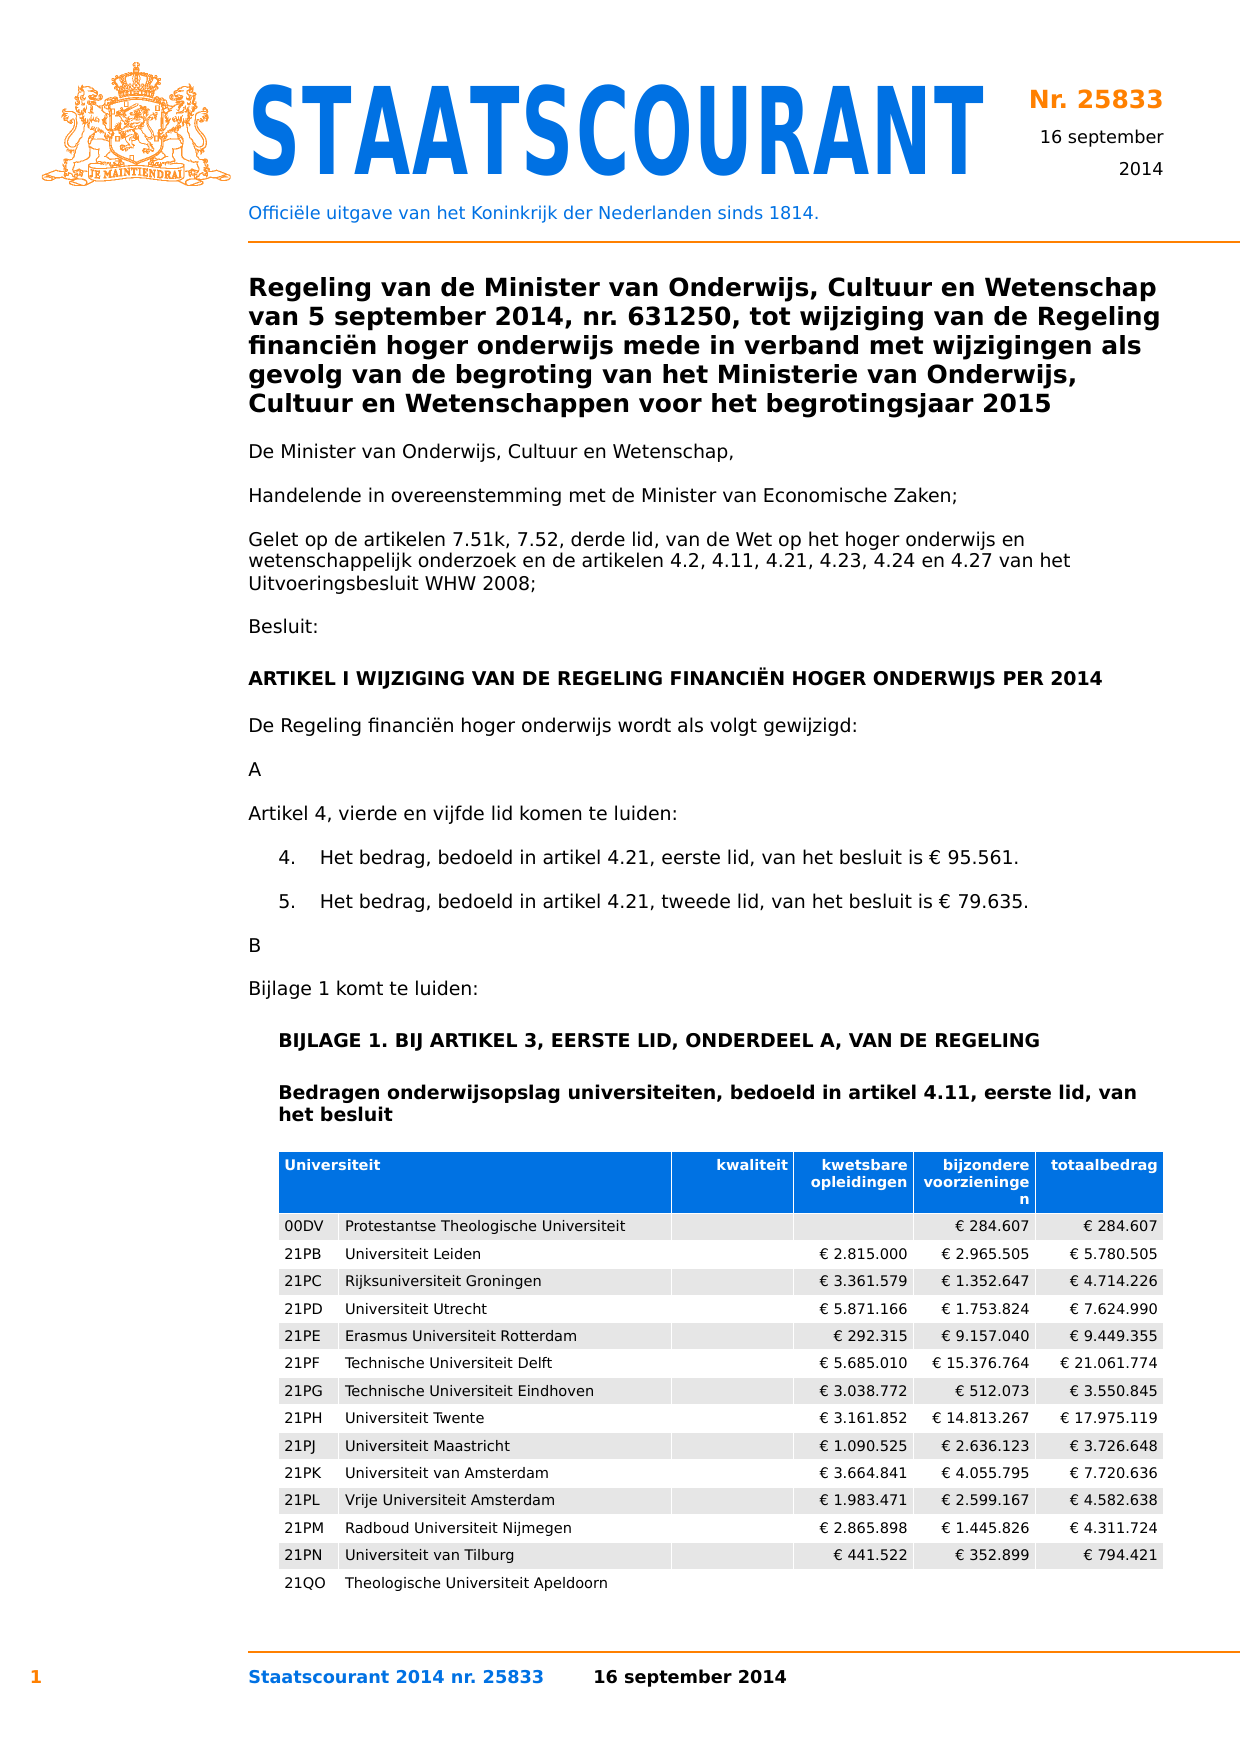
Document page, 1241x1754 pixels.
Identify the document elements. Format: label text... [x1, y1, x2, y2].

text Artikel 4, vierde en vijfde lid komen te luiden: [248, 803, 1163, 825]
table_cell [672, 1269, 793, 1295]
text Handelende in overeenstemming met de Minister van Economische Zaken; [248, 484, 1163, 507]
table_cell [794, 1214, 913, 1240]
table_cell 00DV [279, 1214, 338, 1240]
table_cell 21PL [279, 1488, 338, 1514]
table_cell 21PH [279, 1405, 338, 1432]
table_cell [672, 1378, 793, 1404]
table_cell [672, 1241, 793, 1267]
table_cell [672, 1460, 793, 1487]
table_cell € 9.449.355 [1036, 1323, 1163, 1349]
table_cell € 7.720.636 [1036, 1460, 1163, 1487]
table_header Nr. 25833 [998, 62, 1240, 121]
subtitle Regeling van de Minister van Onderwijs, Cultuur en Wetenschap van 5 september 2014, nr. 631250, tot wijziging van de Regeling financiën hoger onderwijs mede in verband met wijzigingen als gevolg van de begroting van het Ministerie van Onderwijs, Cultuur en Wetenschappen voor het begrotingsjaar 2015 [248, 273, 1163, 419]
subtitle Bedragen onderwijsopslag universiteiten, bedoeld in artikel 4.11, eerste lid, van het besluit [278, 1082, 1163, 1126]
table_cell € 21.061.774 [1036, 1351, 1163, 1377]
table_header kwetsbare opleidingen [794, 1152, 913, 1213]
subtitle ARTIKEL I WIJZIGING VAN DE REGELING FINANCIËN HOGER ONDERWIJS PER 2014 [248, 668, 1163, 690]
table_cell € 7.624.990 [1036, 1296, 1163, 1322]
table_cell € 2.599.167 [914, 1488, 1035, 1514]
text Besluit: [248, 616, 1163, 638]
table_cell € 3.726.648 [1036, 1433, 1163, 1459]
table_cell [672, 1323, 793, 1349]
table_cell 2014 [998, 153, 1240, 203]
table_cell 21PN [279, 1543, 338, 1569]
table_cell € 2.815.000 [794, 1241, 913, 1267]
table_cell € 3.161.852 [794, 1405, 913, 1432]
table_cell 21PC [279, 1269, 338, 1295]
table_header Universiteit [279, 1152, 671, 1213]
table_cell [672, 1405, 793, 1432]
text Gelet op de artikelen 7.51k, 7.52, derde lid, van de Wet op het hoger onderwijs en wetenschappelijk onderzoek en de artikelen 4.2, 4.11, 4.21, 4.23, 4.24 en 4.27 van het Uitvoeringsbesluit WHW 2008; [248, 528, 1163, 594]
table_cell € 292.315 [794, 1323, 913, 1349]
table_cell 21PM [279, 1515, 338, 1541]
text De Minister van Onderwijs, Cultuur en Wetenschap, [248, 441, 1163, 463]
table_cell € 5.780.505 [1036, 1241, 1163, 1267]
table_cell € 512.073 [914, 1378, 1035, 1404]
table_cell € 5.685.010 [794, 1351, 913, 1377]
table_cell € 441.522 [794, 1543, 913, 1569]
table_cell Universiteit Utrecht [339, 1296, 671, 1322]
table_header totaalbedrag [1036, 1152, 1163, 1213]
table_cell € 3.038.772 [794, 1378, 913, 1404]
table_cell Universiteit Twente [339, 1405, 671, 1432]
table_cell € 1.352.647 [914, 1269, 1035, 1295]
table_cell Universiteit Leiden [339, 1241, 671, 1267]
table_cell Universiteit Maastricht [339, 1433, 671, 1459]
table_cell 21PE [279, 1323, 338, 1349]
table_cell € 4.714.226 [1036, 1269, 1163, 1295]
table_cell € 352.899 [914, 1543, 1035, 1569]
text B [248, 934, 1163, 956]
table_cell [672, 1570, 793, 1596]
table_cell [672, 1488, 793, 1514]
text Bijlage 1 komt te luiden: [248, 978, 1163, 1000]
table_cell € 1.090.525 [794, 1433, 913, 1459]
table_cell € 1.445.826 [914, 1515, 1035, 1541]
table_header STAATSCOURANT [248, 62, 998, 203]
table_cell Universiteit van Tilburg [339, 1543, 671, 1569]
table_cell € 794.421 [1036, 1543, 1163, 1569]
table_cell € 4.582.638 [1036, 1488, 1163, 1514]
table_cell € 284.607 [914, 1214, 1035, 1240]
table_header [25, 62, 248, 241]
table_cell € 17.975.119 [1036, 1405, 1163, 1432]
table_cell € 284.607 [1036, 1214, 1163, 1240]
picture [41, 62, 231, 186]
table_cell € 14.813.267 [914, 1405, 1035, 1432]
table_cell 21PK [279, 1460, 338, 1487]
table_cell 21PG [279, 1378, 338, 1404]
table_cell 21PB [279, 1241, 338, 1267]
table_cell Technische Universiteit Eindhoven [339, 1378, 671, 1404]
table_cell 21PF [279, 1351, 338, 1377]
table_cell Theologische Universiteit Apeldoorn [339, 1570, 671, 1596]
table_cell [914, 1570, 1035, 1596]
table_cell Rijksuniversiteit Groningen [339, 1269, 671, 1295]
table_cell € 2.865.898 [794, 1515, 913, 1541]
table_cell [1036, 1570, 1163, 1596]
table_cell [672, 1351, 793, 1377]
table_cell € 4.055.795 [914, 1460, 1035, 1487]
table_cell € 1.983.471 [794, 1488, 913, 1514]
table_cell Radboud Universiteit Nijmegen [339, 1515, 671, 1541]
table_cell € 5.871.166 [794, 1296, 913, 1322]
table_cell € 3.361.579 [794, 1269, 913, 1295]
table_cell € 1.753.824 [914, 1296, 1035, 1322]
table_cell 21QO [279, 1570, 338, 1596]
table_cell Vrije Universiteit Amsterdam [339, 1488, 671, 1514]
table_cell 16 september [998, 121, 1240, 153]
table_cell 21PD [279, 1296, 338, 1322]
table_cell [672, 1296, 793, 1322]
table_cell Officiële uitgave van het Koninkrijk der Nederlanden sinds 1814. [248, 203, 1240, 241]
table_cell € 2.636.123 [914, 1433, 1035, 1459]
table_cell € 9.157.040 [914, 1323, 1035, 1349]
table_cell € 3.550.845 [1036, 1378, 1163, 1404]
table_cell € 4.311.724 [1036, 1515, 1163, 1541]
table_header bijzondere voorzieningen [914, 1152, 1035, 1213]
text 4. Het bedrag, bedoeld in artikel 4.21, eerste lid, van het besluit is € 95.561. [278, 847, 1163, 869]
table_cell Universiteit van Amsterdam [339, 1460, 671, 1487]
table_cell € 2.965.505 [914, 1241, 1035, 1267]
table_cell Technische Universiteit Delft [339, 1351, 671, 1377]
subtitle BIJLAGE 1. BIJ ARTIKEL 3, EERSTE LID, ONDERDEEL A, VAN DE REGELING [278, 1030, 1163, 1052]
table_cell [794, 1570, 913, 1596]
table_cell [672, 1515, 793, 1541]
table_cell 21PJ [279, 1433, 338, 1459]
table_cell [672, 1433, 793, 1459]
text 5. Het bedrag, bedoeld in artikel 4.21, tweede lid, van het besluit is € 79.635. [278, 891, 1163, 913]
table_header kwaliteit [672, 1152, 793, 1213]
table_cell [672, 1543, 793, 1569]
text De Regeling financiën hoger onderwijs wordt als volgt gewijzigd: [248, 715, 1163, 737]
table_cell Protestantse Theologische Universiteit [339, 1214, 671, 1240]
table_cell € 3.664.841 [794, 1460, 913, 1487]
table_cell € 15.376.764 [914, 1351, 1035, 1377]
text A [248, 759, 1163, 781]
table_cell Erasmus Universiteit Rotterdam [339, 1323, 671, 1349]
table_cell [672, 1214, 793, 1240]
